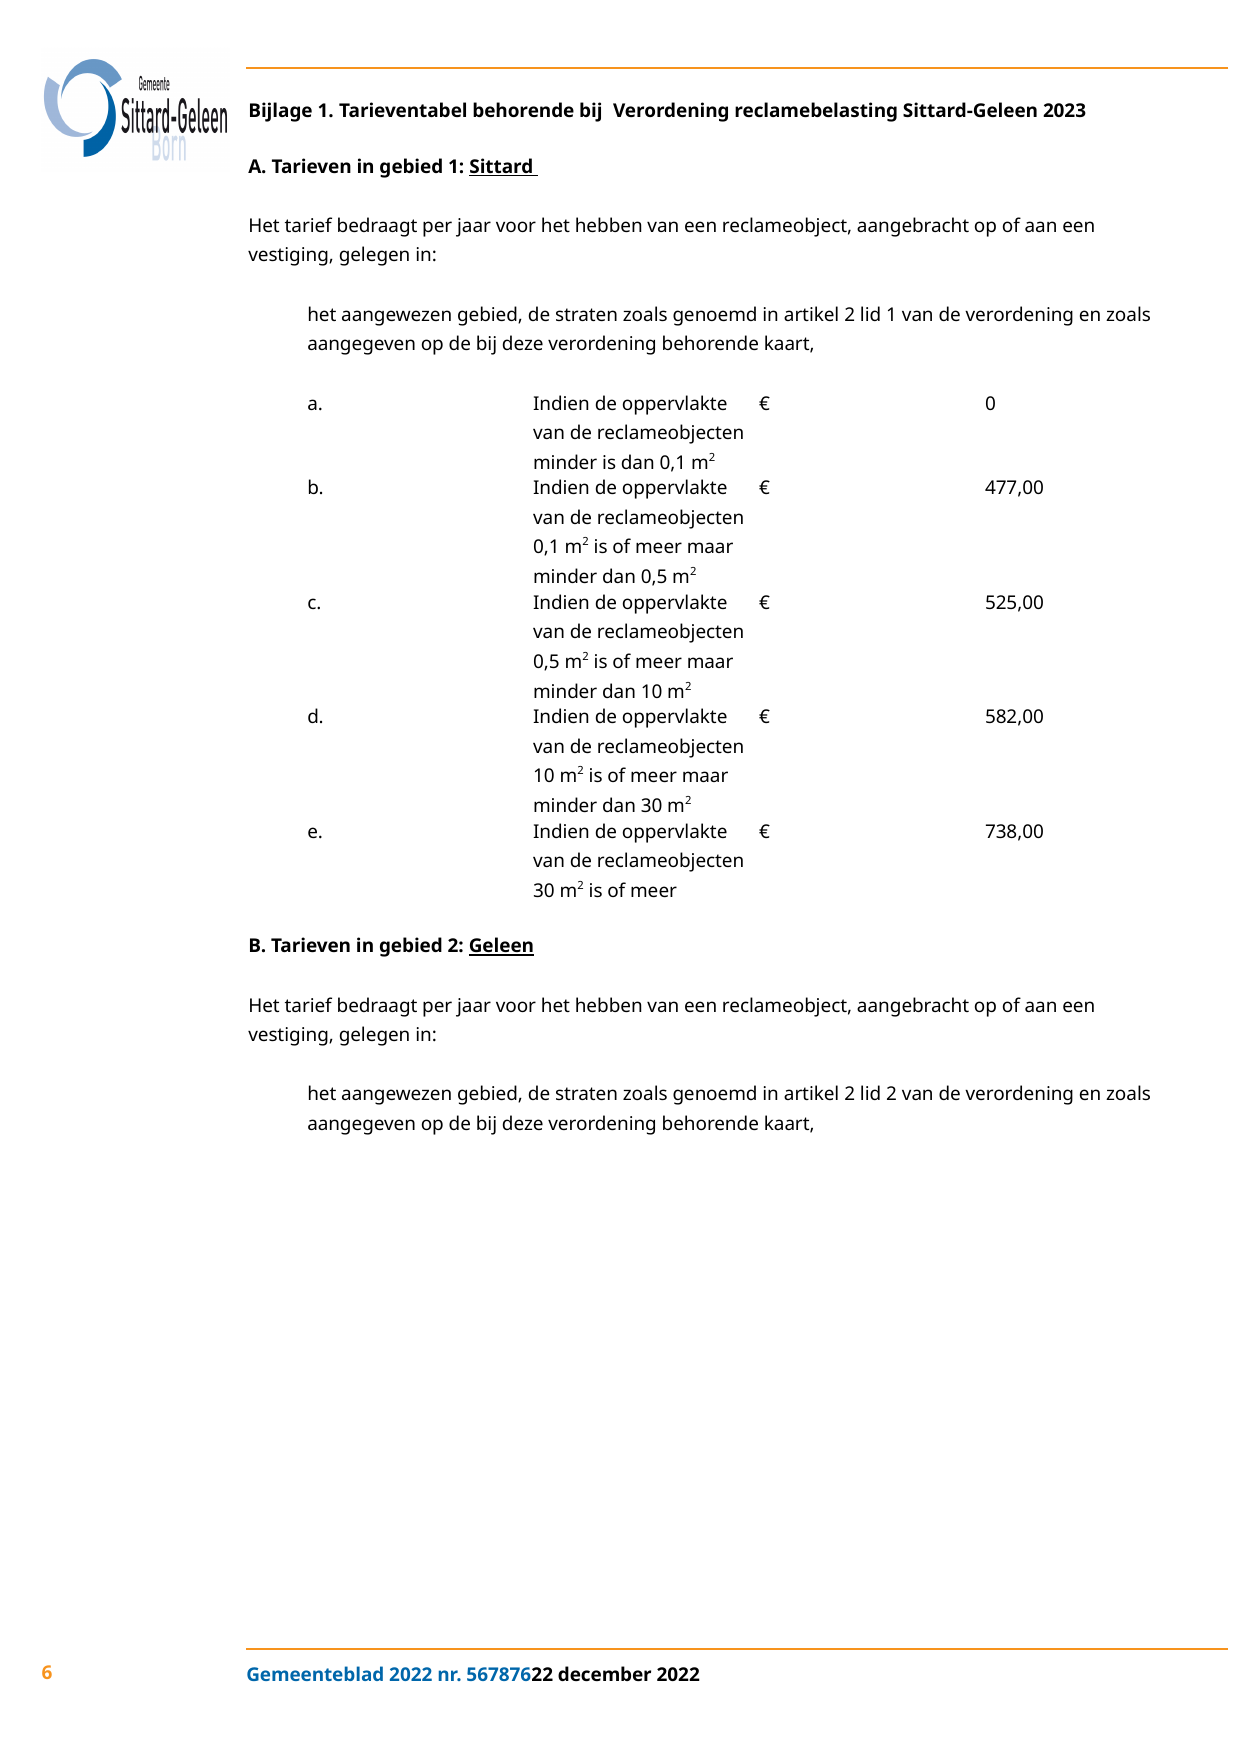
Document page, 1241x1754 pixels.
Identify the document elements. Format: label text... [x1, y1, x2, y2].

table_cell e. [307, 818, 533, 903]
table_cell 477,00 [985, 475, 1211, 589]
table_cell b. [307, 475, 533, 589]
table_header a. [307, 390, 533, 474]
table_cell Indien de oppervlakte van de reclameobjecten 0,5 m2 is of meer maar minder dan 10 m2 [533, 589, 759, 703]
text Bijlage 1. Tarieventabel behorende bij Verordening reclamebelasting Sittard-Geleen 2023 [248, 95, 1152, 123]
list het aangewezen gebied, de straten zoals genoemd in artikel 2 lid 1 van de verordening en zoals aangegeven op de bij deze verordening behorende kaart, [248, 301, 1152, 356]
table_cell c. [307, 589, 533, 703]
table_header Indien de oppervlakte van de reclameobjecten minder is dan 0,1 m2 [533, 390, 759, 474]
table_header 0 [985, 390, 1211, 474]
table_cell € [759, 475, 985, 589]
table_cell € [759, 589, 985, 703]
table_cell d. [307, 704, 533, 818]
text Het tarief bedraagt per jaar voor het hebben van een reclameobject, aangebracht op of aan een vestiging, gelegen in: [248, 992, 1152, 1047]
table_cell Indien de oppervlakte van de reclameobjecten 0,1 m2 is of meer maar minder dan 0,5 m2 [533, 475, 759, 589]
text B. Tarieven in gebied 2: Geleen [248, 933, 1152, 958]
picture [41, 47, 231, 172]
table_cell 525,00 [985, 589, 1211, 703]
table_cell Indien de oppervlakte van de reclameobjecten 10 m2 is of meer maar minder dan 30 m2 [533, 704, 759, 818]
text A. Tarieven in gebied 1: Sittard [248, 153, 1152, 179]
text Het tarief bedraagt per jaar voor het hebben van een reclameobject, aangebracht op of aan een vestiging, gelegen in: [248, 212, 1152, 267]
table_header € [759, 390, 985, 474]
list het aangewezen gebied, de straten zoals genoemd in artikel 2 lid 2 van de verordening en zoals aangegeven op de bij deze verordening behorende kaart, [248, 1081, 1152, 1136]
table_cell € [759, 818, 985, 903]
table_cell € [759, 704, 985, 818]
table_cell Indien de oppervlakte van de reclameobjecten 30 m2 is of meer [533, 818, 759, 903]
table_cell 582,00 [985, 704, 1211, 818]
table_cell 738,00 [985, 818, 1211, 903]
